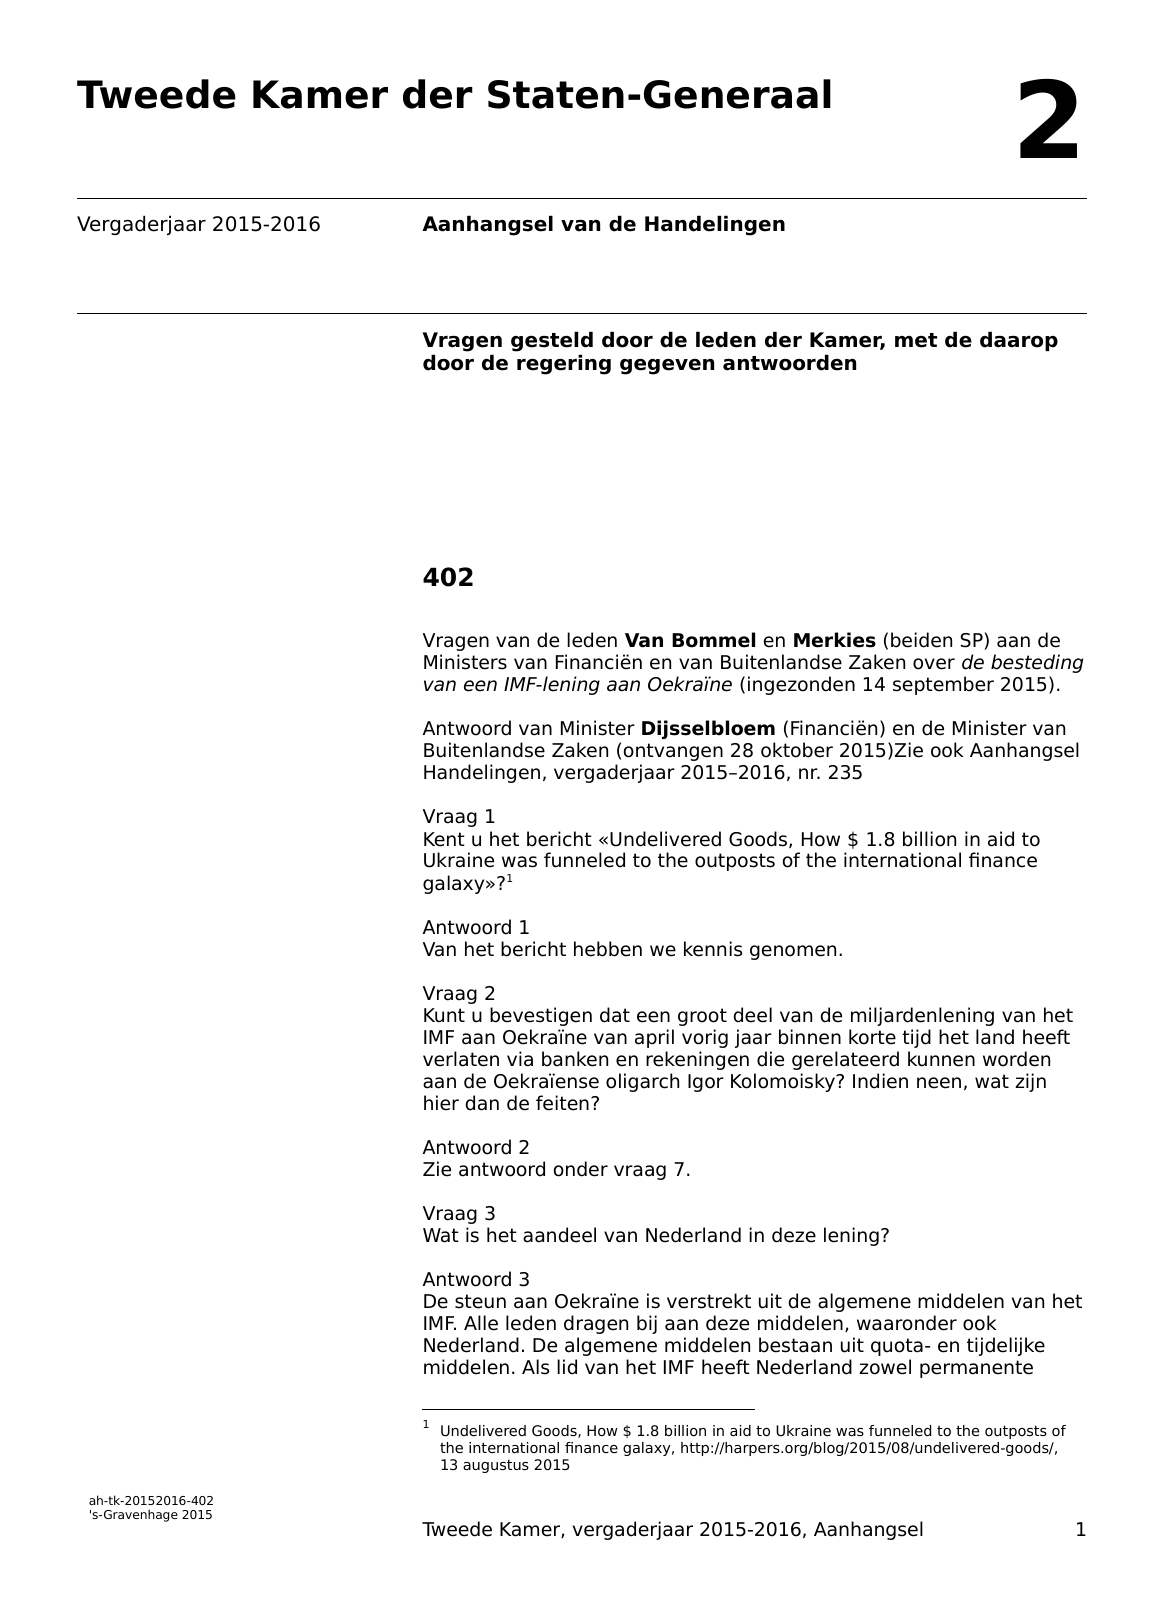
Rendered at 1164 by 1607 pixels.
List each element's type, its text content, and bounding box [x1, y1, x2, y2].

text Antwoord van Minister Dijsselbloem (Financiën) en de Minister van Buitenlandse Zaken (ontvangen 28 oktober 2015)Zie ook Aanhangsel Handelingen, vergaderjaar 2015–2016, nr. 235 [422, 718, 1087, 784]
text Zie antwoord onder vraag 7. [422, 1159, 1087, 1181]
text Vraag 3 [422, 1203, 1087, 1225]
text Antwoord 1 [422, 917, 1087, 938]
table_cell [77, 314, 422, 375]
text 's-Gravenhage 2015 [88, 1508, 323, 1522]
text Vraag 2 [422, 983, 1087, 1005]
text Vraag 1 [422, 806, 1087, 828]
text Antwoord 2 [422, 1137, 1087, 1159]
table_cell Vergaderjaar 2015-2016 [77, 199, 422, 313]
text Kent u het bericht «Undelivered Goods, How $ 1.8 billion in aid to Ukraine was funneled to the outposts of the international finance galaxy»? [422, 828, 1087, 894]
text Antwoord 3 [422, 1269, 1087, 1291]
text De steun aan Oekraïne is verstrekt uit de algemene middelen van het IMF. Alle leden dragen bij aan deze middelen, waaronder ook Nederland. De algemene middelen bestaan uit quota- en tijdelijke middelen. Als lid van het IMF heeft Nederland zowel permanente [422, 1291, 1087, 1379]
text ah-tk-20152016-402 [88, 1494, 323, 1508]
table_header 2 [886, 59, 1087, 198]
table_cell Vragen gesteld door de leden der Kamer, met de daarop door de regering gegeven antwoorden [422, 314, 1087, 375]
table_cell Aanhangsel van de Handelingen [422, 199, 1087, 313]
text Van het bericht hebben we kennis genomen. [422, 938, 1087, 961]
text Kunt u bevestigen dat een groot deel van de miljardenlening van het IMF aan Oekraïne van april vorig jaar binnen korte tijd het land heeft verlaten via banken en rekeningen die gerelateerd kunnen worden aan de Oekraïense oligarch Igor Kolomoisky? Indien neen, wat zijn hier dan de feiten? [422, 1005, 1087, 1114]
text 402 [422, 563, 1087, 592]
text Undelivered Goods, How $ 1.8 billion in aid to Ukraine was funneled to the outposts of the international finance galaxy, http://harpers.org/blog/2015/08/undelivered-goods/, 13 augustus 2015 [422, 1418, 1087, 1474]
text Wat is het aandeel van Nederland in deze lening? [422, 1225, 1087, 1247]
table_header Tweede Kamer der Staten-Generaal [77, 59, 886, 198]
text Vragen van de leden Van Bommel en Merkies (beiden SP) aan de Ministers van Financiën en van Buitenlandse Zaken over de besteding van een IMF-lening aan Oekraïne (ingezonden 14 september 2015). [422, 630, 1087, 696]
